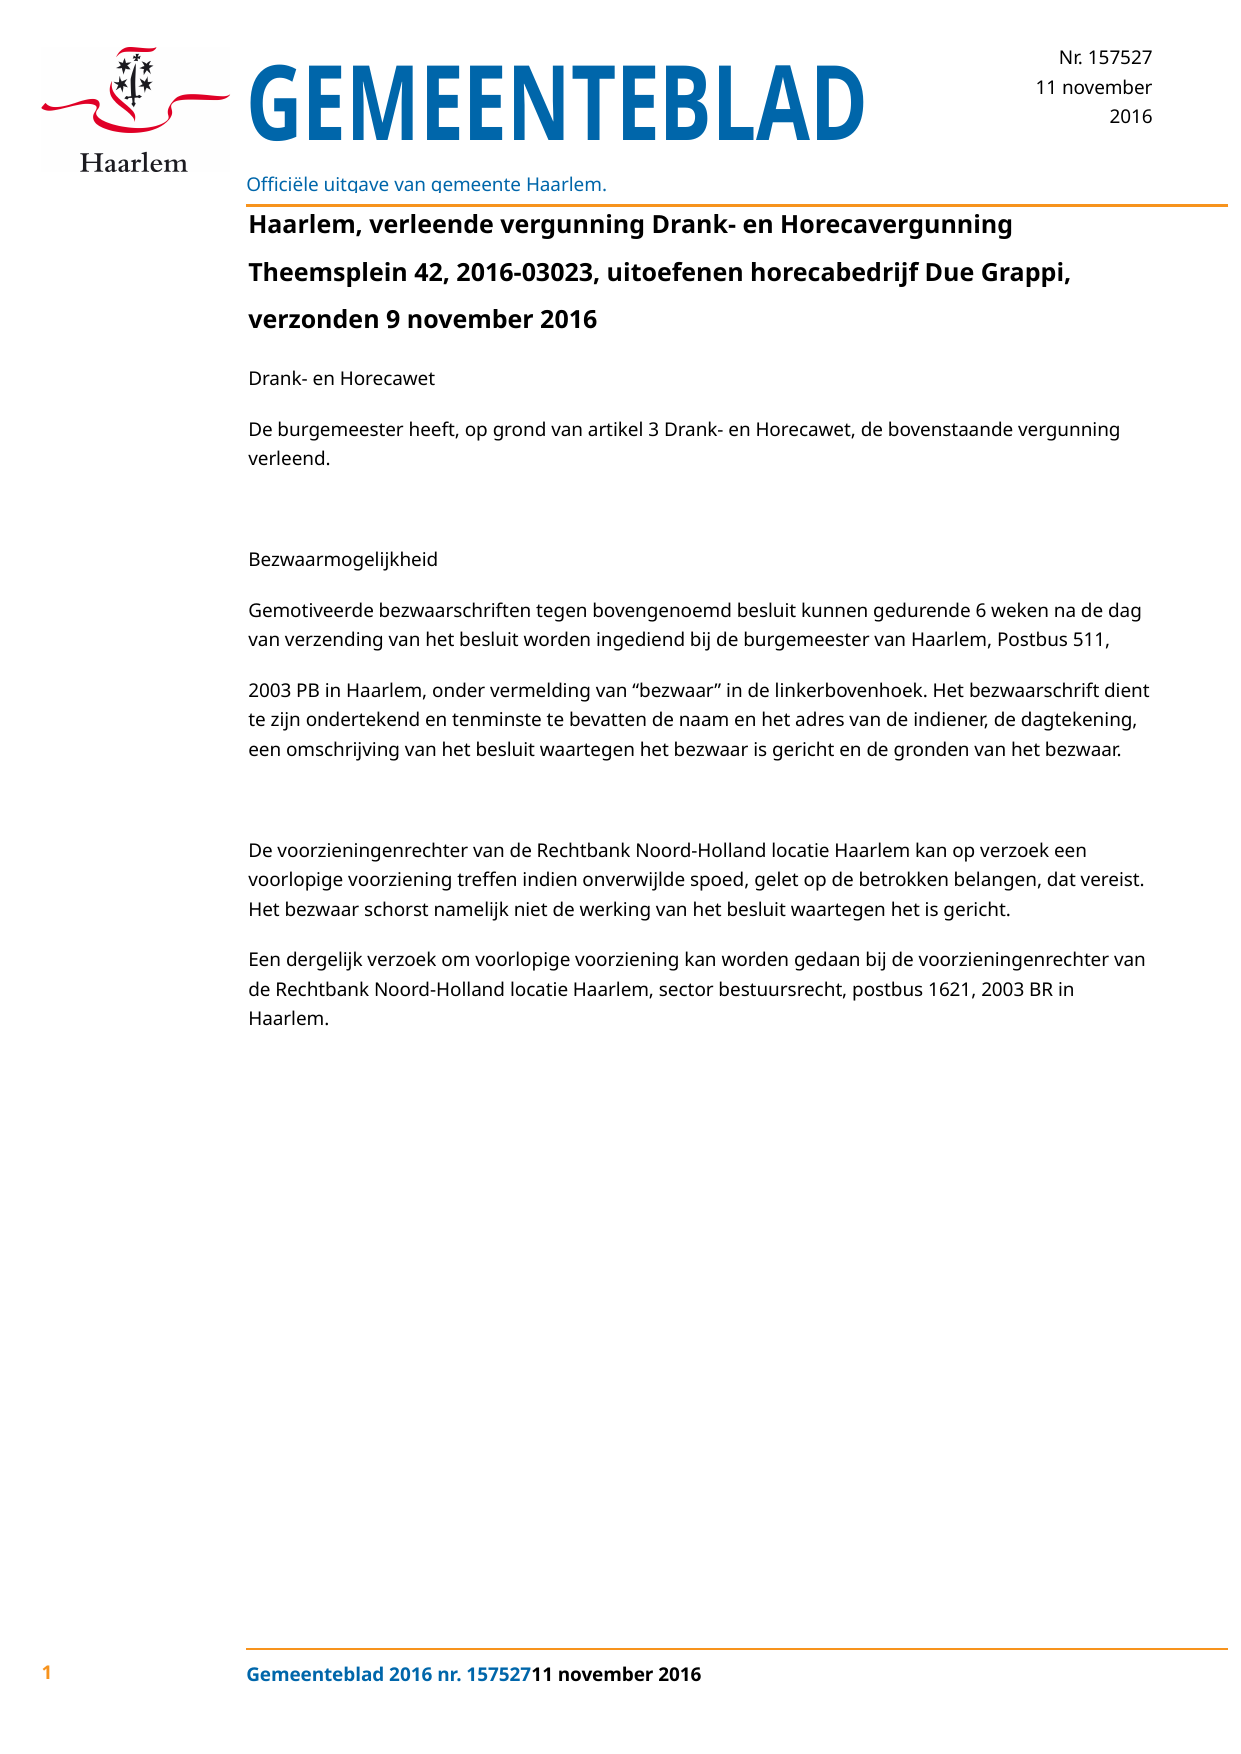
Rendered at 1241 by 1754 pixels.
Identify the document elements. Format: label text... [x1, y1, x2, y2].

text De voorzieningenrechter van de Rechtbank Noord-Holland locatie Haarlem kan op verzoek een voorlopige voorziening treffen indien onverwijlde spoed, gelet op de betrokken belangen, dat vereist. Het bezwaar schorst namelijk niet de werking van het besluit waartegen het is gericht. [248, 837, 1152, 922]
text Een dergelijk verzoek om voorlopige voorziening kan worden gedaan bij de voorzieningenrechter van de Rechtbank Noord-Holland locatie Haarlem, sector bestuursrecht, postbus 1621, 2003 BR in Haarlem. [248, 946, 1152, 1031]
text Gemotiveerde bezwaarschriften tegen bovengenoemd besluit kunnen gedurende 6 weken na de dag van verzending van het besluit worden ingediend bij de burgemeester van Haarlem, Postbus 511, [248, 597, 1152, 652]
text Bezwaarmogelijkheid [248, 546, 1152, 572]
text De burgemeester heeft, op grond van artikel 3 Drank- en Horecawet, de bovenstaande vergunning verleend. [248, 416, 1152, 471]
picture [41, 47, 231, 172]
text 2003 PB in Haarlem, onder vermelding van “bezwaar” in de linkerbovenhoek. Het bezwaarschrift dient te zijn ondertekend en tenminste te bevatten de naam en het adres van de indiener, de dagtekening, een omschrijving van het besluit waartegen het bezwaar is gericht en de gronden van het bezwaar. [248, 677, 1152, 762]
text Drank- en Horecawet [248, 366, 1152, 391]
text Haarlem, verleende vergunning Drank- en Horecavergunning Theemsplein 42, 2016-03023, uitoefenen horecabedrijf Due Grappi, verzonden 9 november 2016 [248, 207, 1152, 336]
